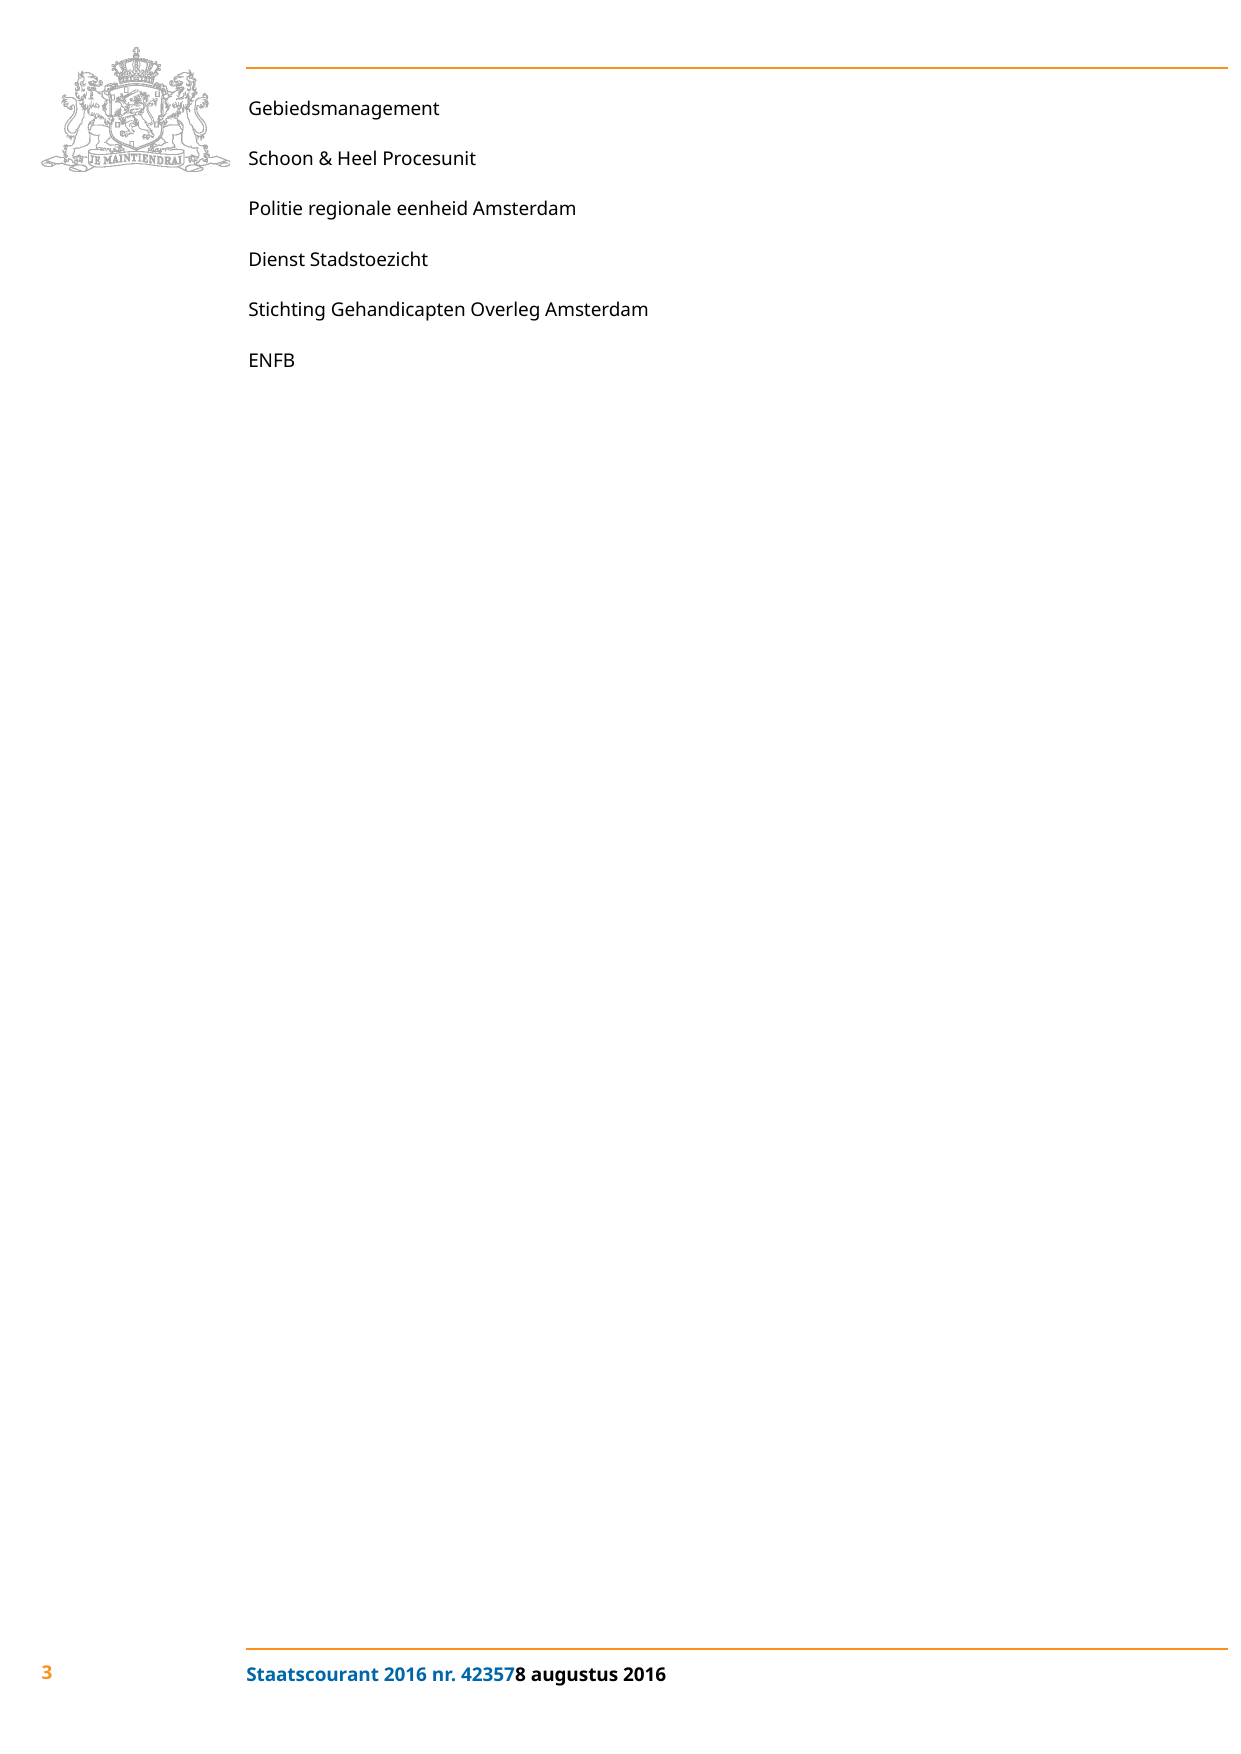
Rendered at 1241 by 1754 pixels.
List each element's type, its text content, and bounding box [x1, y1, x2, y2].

picture [41, 47, 231, 172]
text Dienst Stadstoezicht [248, 246, 1152, 272]
text Schoon & Heel Procesunit [248, 145, 1152, 171]
text Politie regionale eenheid Amsterdam [248, 196, 1152, 221]
text ENFB [248, 347, 1152, 373]
text Stichting Gehandicapten Overleg Amsterdam [248, 296, 1152, 322]
text Gebiedsmanagement [248, 95, 1152, 121]
